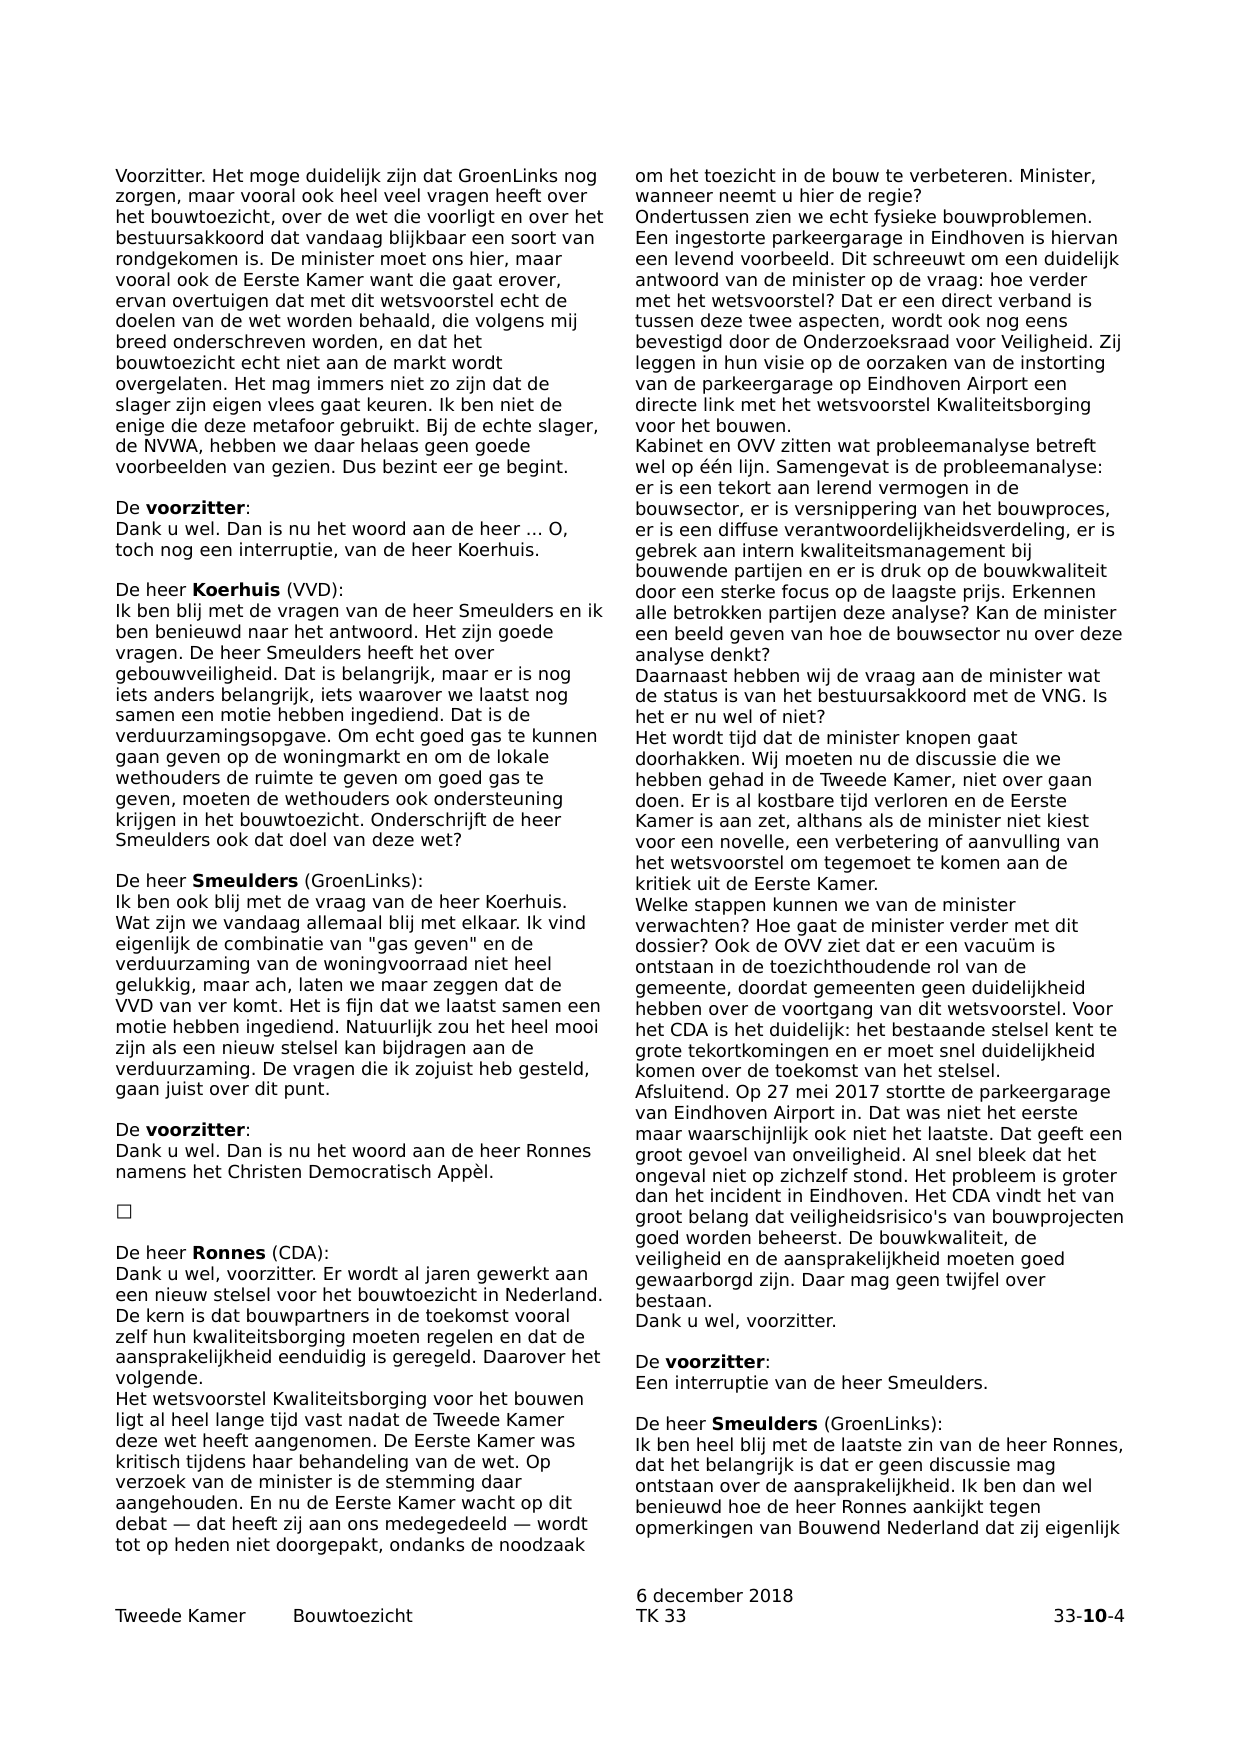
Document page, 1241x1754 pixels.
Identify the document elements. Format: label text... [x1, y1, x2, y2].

text Kabinet en OVV zitten wat probleemanalyse betreft wel op één lijn. Samengevat is de probleemanalyse: er is een tekort aan lerend vermogen in de bouwsector, er is versnippering van het bouwproces, er is een diffuse verantwoordelijkheidsverdeling, er is gebrek aan intern kwaliteitsmanagement bij bouwende partijen en er is druk op de bouwkwaliteit door een sterke focus op de laagste prijs. Erkennen alle betrokken partijen deze analyse? Kan de minister een beeld geven van hoe de bouwsector nu over deze analyse denkt? [635, 436, 1125, 665]
text Afsluitend. Op 27 mei 2017 stortte de parkeergarage van Eindhoven Airport in. Dat was niet het eerste maar waarschijnlijk ook niet het laatste. Dat geeft een groot gevoel van onveiligheid. Al snel bleek dat het ongeval niet op zichzelf stond. Het probleem is groter dan het incident in Eindhoven. Het CDA vindt het van groot belang dat veiligheidsrisico's van bouwprojecten goed worden beheerst. De bouwkwaliteit, de veiligheid en de aansprakelijkheid moeten goed gewaarborgd zijn. Daar mag geen twijfel over bestaan. [635, 1082, 1125, 1311]
text ⬜ [115, 1202, 605, 1223]
text Welke stappen kunnen we van de minister verwachten? Hoe gaat de minister verder met dit dossier? Ook de OVV ziet dat er een vacuüm is ontstaan in de toezichthoudende rol van de gemeente, doordat gemeenten geen duidelijkheid hebben over de voortgang van dit wetsvoorstel. Voor het CDA is het duidelijk: het bestaande stelsel kent te grote tekortkomingen en er moet snel duidelijkheid komen over de toekomst van het stelsel. [635, 894, 1125, 1082]
text Dank u wel, voorzitter. [635, 1311, 1125, 1332]
text Dank u wel. Dan is nu het woord aan de heer Ronnes namens het Christen Democratisch Appèl. [115, 1141, 605, 1182]
text De heer Ronnes (CDA): [115, 1243, 605, 1264]
text De heer Smeulders (GroenLinks): [115, 871, 605, 892]
text De voorzitter: [635, 1352, 1125, 1373]
text Dank u wel. Dan is nu het woord aan de heer ... O, toch nog een interruptie, van de heer Koerhuis. [115, 518, 605, 560]
text De voorzitter: [115, 1120, 605, 1141]
text Ik ben heel blij met de laatste zin van de heer Ronnes, dat het belangrijk is dat er geen discussie mag ontstaan over de aansprakelijkheid. Ik ben dan wel benieuwd hoe de heer Ronnes aankijkt tegen opmerkingen van Bouwend Nederland dat zij eigenlijk [635, 1434, 1125, 1538]
text Voorzitter. Het moge duidelijk zijn dat GroenLinks nog zorgen, maar vooral ook heel veel vragen heeft over het bouwtoezicht, over de wet die voorligt en over het bestuursakkoord dat vandaag blijkbaar een soort van rondgekomen is. De minister moet ons hier, maar vooral ook de Eerste Kamer want die gaat erover, ervan overtuigen dat met dit wetsvoorstel echt de doelen van de wet worden behaald, die volgens mij breed onderschreven worden, en dat het bouwtoezicht echt niet aan de markt wordt overgelaten. Het mag immers niet zo zijn dat de slager zijn eigen vlees gaat keuren. Ik ben niet de enige die deze metafoor gebruikt. Bij de echte slager, de NVWA, hebben we daar helaas geen goede voorbeelden van gezien. Dus bezint eer ge begint. [115, 165, 605, 478]
text Ik ben blij met de vragen van de heer Smeulders en ik ben benieuwd naar het antwoord. Het zijn goede vragen. De heer Smeulders heeft het over gebouwveiligheid. Dat is belangrijk, maar er is nog iets anders belangrijk, iets waarover we laatst nog samen een motie hebben ingediend. Dat is de verduurzamingsopgave. Om echt goed gas te kunnen gaan geven op de woningmarkt en om de lokale wethouders de ruimte te geven om goed gas te geven, moeten de wethouders ook ondersteuning krijgen in het bouwtoezicht. Onderschrijft de heer Smeulders ook dat doel van deze wet? [115, 601, 605, 851]
text Dank u wel, voorzitter. Er wordt al jaren gewerkt aan een nieuw stelsel voor het bouwtoezicht in Nederland. De kern is dat bouwpartners in de toekomst vooral zelf hun kwaliteitsborging moeten regelen en dat de aansprakelijkheid eenduidig is geregeld. Daarover het volgende. [115, 1264, 605, 1389]
text Een interruptie van de heer Smeulders. [635, 1373, 1125, 1393]
text Ondertussen zien we echt fysieke bouwproblemen. Een ingestorte parkeergarage in Eindhoven is hiervan een levend voorbeeld. Dit schreeuwt om een duidelijk antwoord van de minister op de vraag: hoe verder met het wetsvoorstel? Dat er een direct verband is tussen deze twee aspecten, wordt ook nog eens bevestigd door de Onderzoeksraad voor Veiligheid. Zij leggen in hun visie op de oorzaken van de instorting van de parkeergarage op Eindhoven Airport een directe link met het wetsvoorstel Kwaliteitsborging voor het bouwen. [635, 207, 1125, 436]
text De voorzitter: [115, 498, 605, 518]
text De heer Koerhuis (VVD): [115, 580, 605, 601]
text Het wordt tijd dat de minister knopen gaat doorhakken. Wij moeten nu de discussie die we hebben gehad in de Tweede Kamer, niet over gaan doen. Er is al kostbare tijd verloren en de Eerste Kamer is aan zet, althans als de minister niet kiest voor een novelle, een verbetering of aanvulling van het wetsvoorstel om tegemoet te komen aan de kritiek uit de Eerste Kamer. [635, 728, 1125, 894]
text De heer Smeulders (GroenLinks): [635, 1413, 1125, 1434]
text Daarnaast hebben wij de vraag aan de minister wat de status is van het bestuursakkoord met de VNG. Is het er nu wel of niet? [635, 665, 1125, 728]
text Het wetsvoorstel Kwaliteitsborging voor het bouwen ligt al heel lange tijd vast nadat de Tweede Kamer deze wet heeft aangenomen. De Eerste Kamer was kritisch tijdens haar behandeling van de wet. Op verzoek van de minister is de stemming daar aangehouden. En nu de Eerste Kamer wacht op dit debat — dat heeft zij aan ons medegedeeld — wordt tot op heden niet doorgepakt, ondanks de noodzaak [115, 1389, 605, 1556]
text om het toezicht in de bouw te verbeteren. Minister, wanneer neemt u hier de regie? [635, 165, 1125, 207]
text Ik ben ook blij met de vraag van de heer Koerhuis. Wat zijn we vandaag allemaal blij met elkaar. Ik vind eigenlijk de combinatie van "gas geven" en de verduurzaming van de woningvoorraad niet heel gelukkig, maar ach, laten we maar zeggen dat de VVD van ver komt. Het is fijn dat we laatst samen een motie hebben ingediend. Natuurlijk zou het heel mooi zijn als een nieuw stelsel kan bijdragen aan de verduurzaming. De vragen die ik zojuist heb gesteld, gaan juist over dit punt. [115, 892, 605, 1100]
